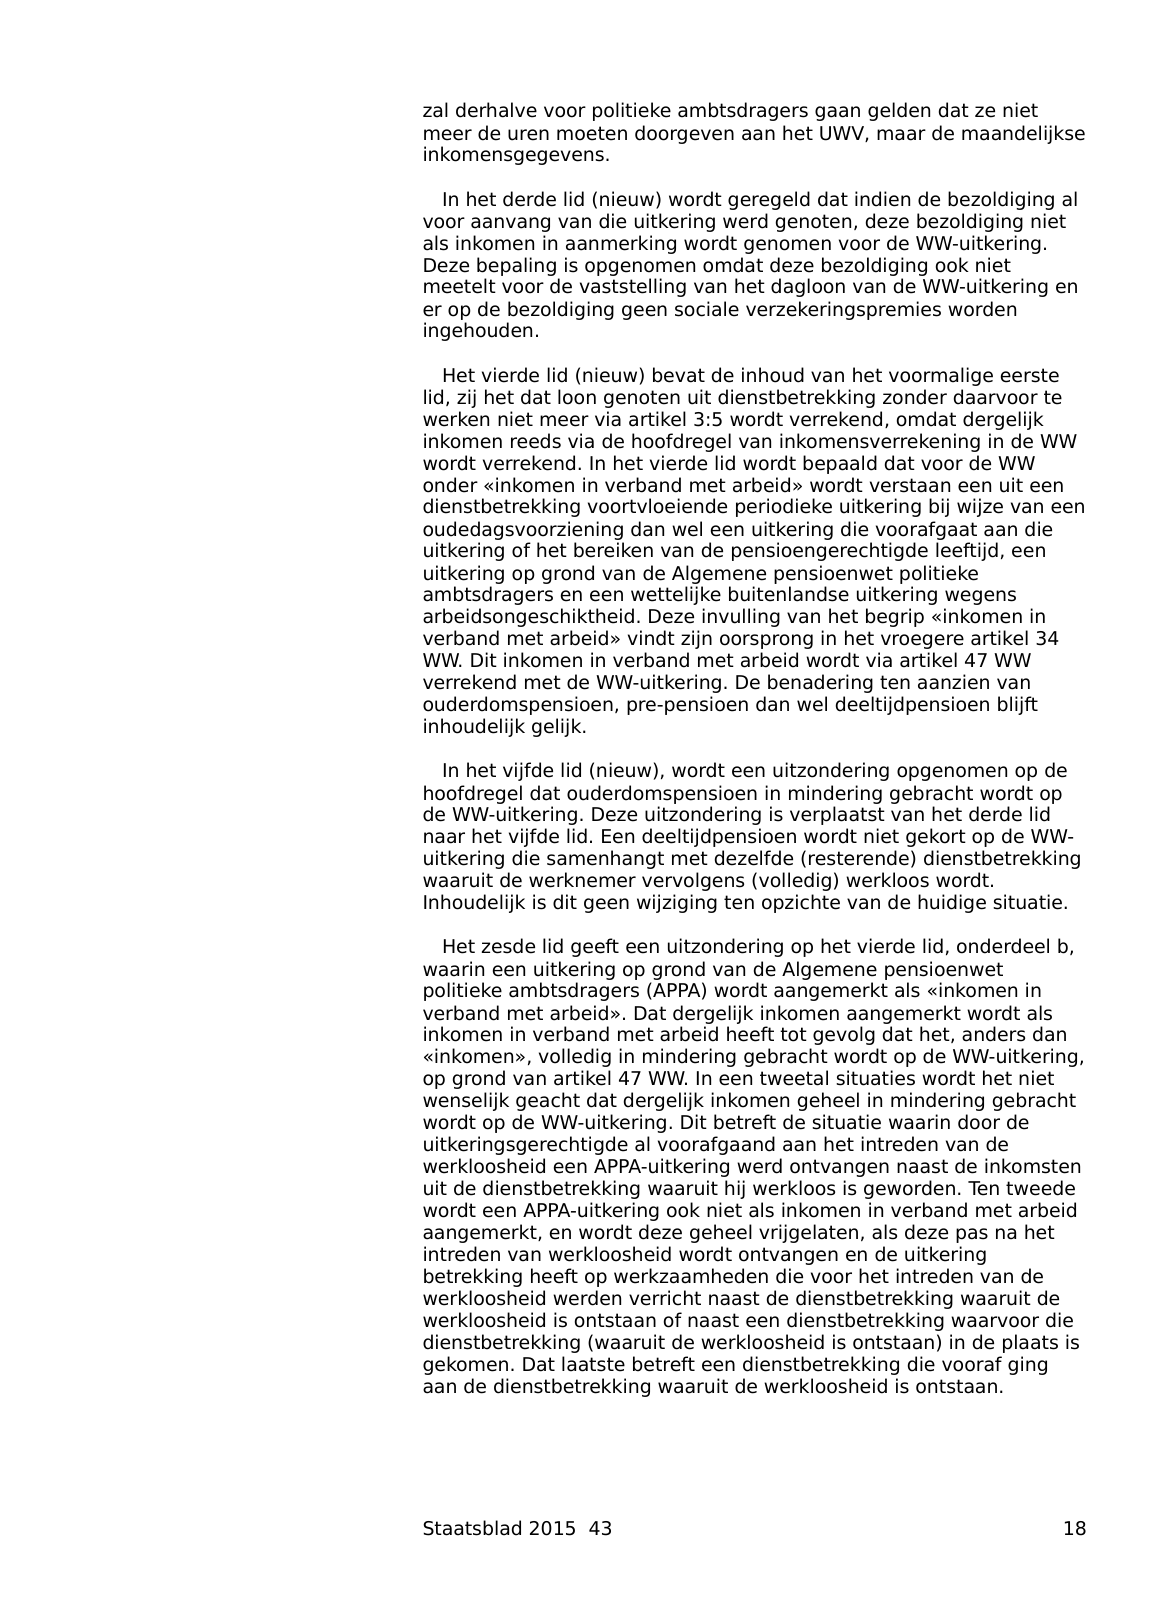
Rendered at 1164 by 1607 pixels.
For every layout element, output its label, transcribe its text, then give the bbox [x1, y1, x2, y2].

text In het derde lid (nieuw) wordt geregeld dat indien de bezoldiging al voor aanvang van die uitkering werd genoten, deze bezoldiging niet als inkomen in aanmerking wordt genomen voor de WW-uitkering. Deze bepaling is opgenomen omdat deze bezoldiging ook niet meetelt voor de vaststelling van het dagloon van de WW-uitkering en er op de bezoldiging geen sociale verzekeringspremies worden ingehouden. [422, 188, 1087, 342]
text Het vierde lid (nieuw) bevat de inhoud van het voormalige eerste lid, zij het dat loon genoten uit dienstbetrekking zonder daarvoor te werken niet meer via artikel 3:5 wordt verrekend, omdat dergelijk inkomen reeds via de hoofdregel van inkomensverrekening in de WW wordt verrekend. In het vierde lid wordt bepaald dat voor de WW onder «inkomen in verband met arbeid» wordt verstaan een uit een dienstbetrekking voortvloeiende periodieke uitkering bij wijze van een oudedagsvoorziening dan wel een uitkering die voorafgaat aan die uitkering of het bereiken van de pensioengerechtigde leeftijd, een uitkering op grond van de Algemene pensioenwet politieke ambtsdragers en een wettelijke buitenlandse uitkering wegens arbeidsongeschiktheid. Deze invulling van het begrip «inkomen in verband met arbeid» vindt zijn oorsprong in het vroegere artikel 34 WW. Dit inkomen in verband met arbeid wordt via artikel 47 WW verrekend met de WW-uitkering. De benadering ten aanzien van ouderdomspensioen, pre-pensioen dan wel deeltijdpensioen blijft inhoudelijk gelijk. [422, 364, 1087, 738]
text In het vijfde lid (nieuw), wordt een uitzondering opgenomen op de hoofdregel dat ouderdomspensioen in mindering gebracht wordt op de WW-uitkering. Deze uitzondering is verplaatst van het derde lid naar het vijfde lid. Een deeltijdpensioen wordt niet gekort op de WW-uitkering die samenhangt met dezelfde (resterende) dienstbetrekking waaruit de werknemer vervolgens (volledig) werkloos wordt. Inhoudelijk is dit geen wijziging ten opzichte van de huidige situatie. [422, 760, 1087, 914]
text Het zesde lid geeft een uitzondering op het vierde lid, onderdeel b, waarin een uitkering op grond van de Algemene pensioenwet politieke ambtsdragers (APPA) wordt aangemerkt als «inkomen in verband met arbeid». Dat dergelijk inkomen aangemerkt wordt als inkomen in verband met arbeid heeft tot gevolg dat het, anders dan «inkomen», volledig in mindering gebracht wordt op de WW-uitkering, op grond van artikel 47 WW. In een tweetal situaties wordt het niet wenselijk geacht dat dergelijk inkomen geheel in mindering gebracht wordt op de WW-uitkering. Dit betreft de situatie waarin door de uitkeringsgerechtigde al voorafgaand aan het intreden van de werkloosheid een APPA-uitkering werd ontvangen naast de inkomsten uit de dienstbetrekking waaruit hij werkloos is geworden. Ten tweede wordt een APPA-uitkering ook niet als inkomen in verband met arbeid aangemerkt, en wordt deze geheel vrijgelaten, als deze pas na het intreden van werkloosheid wordt ontvangen en de uitkering betrekking heeft op werkzaamheden die voor het intreden van de werkloosheid werden verricht naast de dienstbetrekking waaruit de werkloosheid is ontstaan of naast een dienstbetrekking waarvoor die dienstbetrekking (waaruit de werkloosheid is ontstaan) in de plaats is gekomen. Dat laatste betreft een dienstbetrekking die vooraf ging aan de dienstbetrekking waaruit de werkloosheid is ontstaan. [422, 936, 1087, 1398]
text zal derhalve voor politieke ambtsdragers gaan gelden dat ze niet meer de uren moeten doorgeven aan het UWV, maar de maandelijkse inkomensgegevens. [422, 100, 1087, 166]
